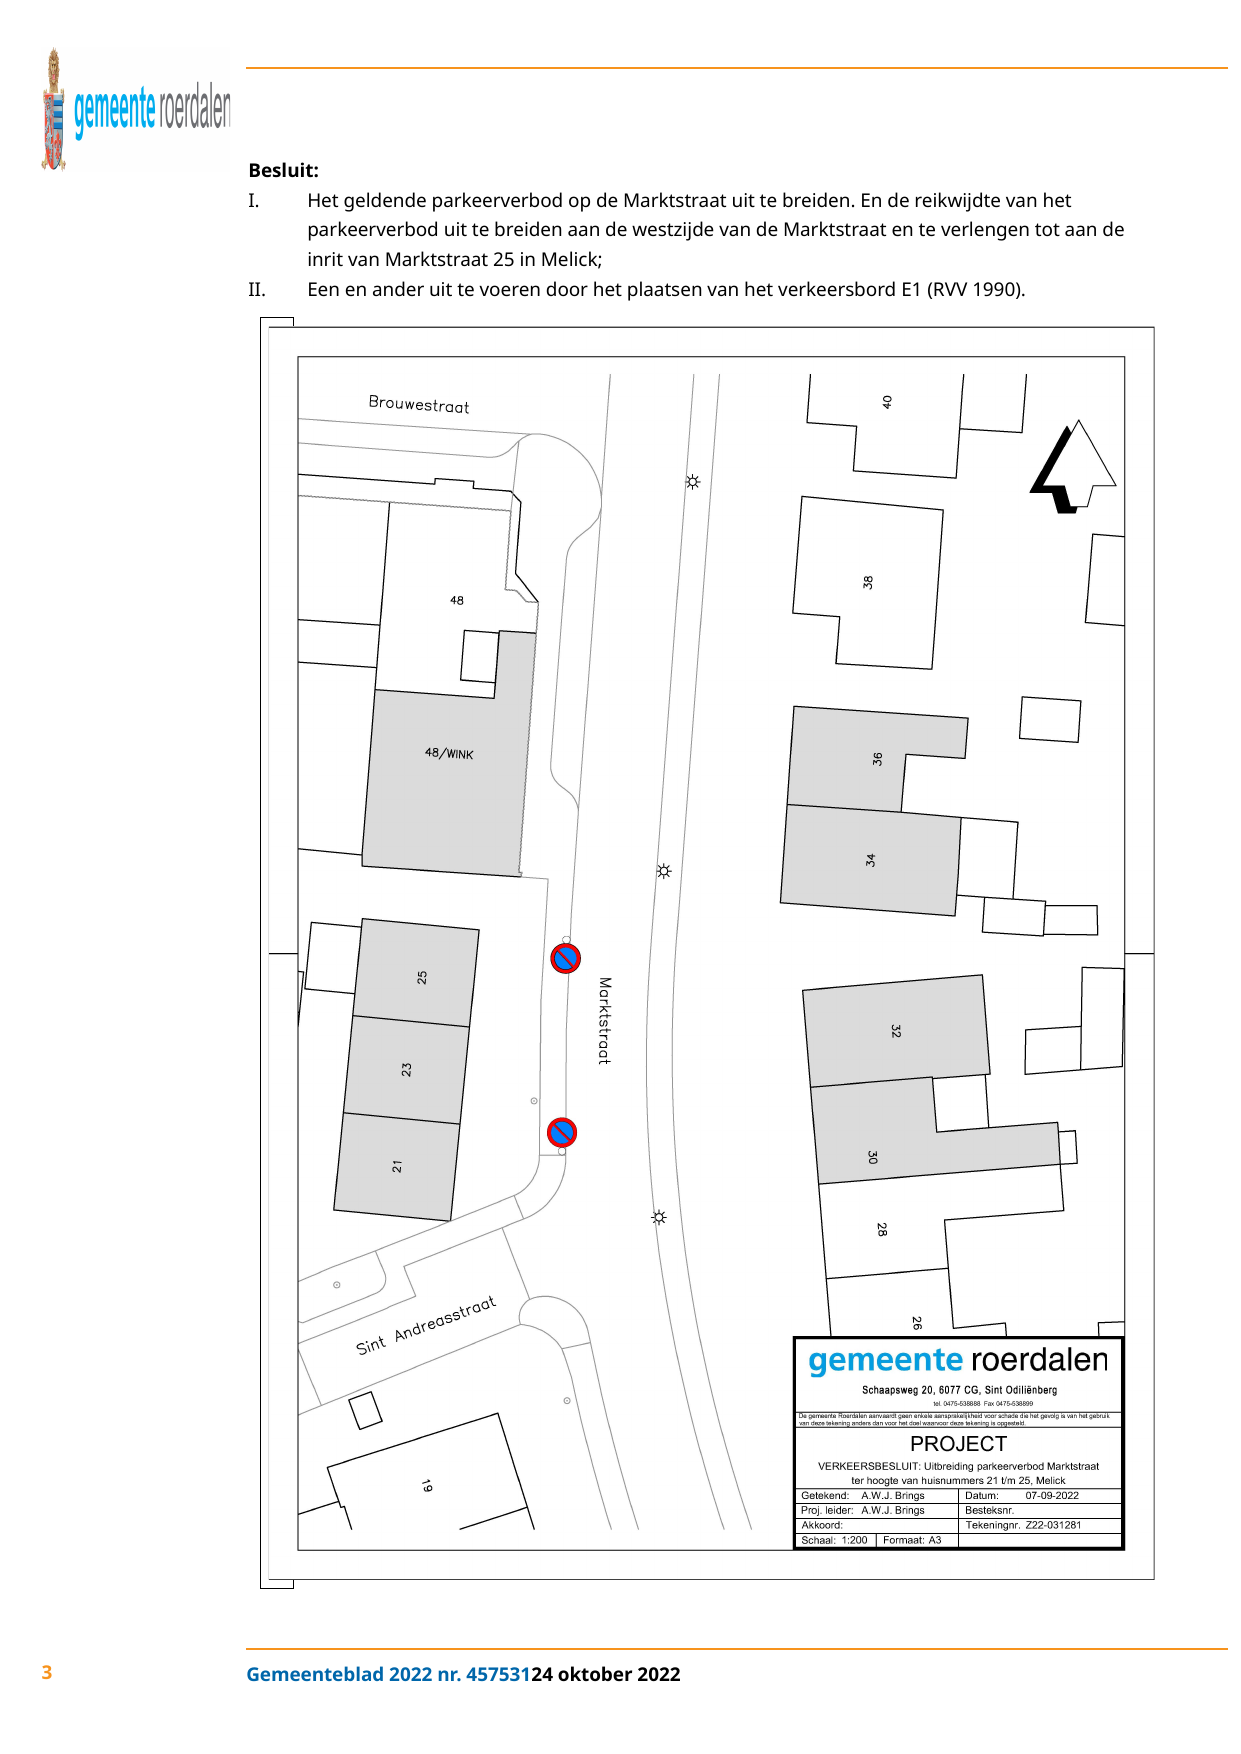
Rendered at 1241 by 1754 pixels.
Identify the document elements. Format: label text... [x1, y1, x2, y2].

picture [41, 47, 231, 172]
list Een en ander uit te voeren door het plaatsen van het verkeersbord E1 (RVV 1990). [248, 276, 1152, 302]
text Besluit: [248, 157, 1152, 183]
picture [268, 326, 1155, 1580]
list Het geldende parkeerverbod op de Marktstraat uit te breiden. En de reikwijdte van het parkeerverbod uit te breiden aan de westzijde van de Marktstraat en te verlengen tot aan de inrit van Marktstraat 25 in Melick; [248, 187, 1152, 272]
